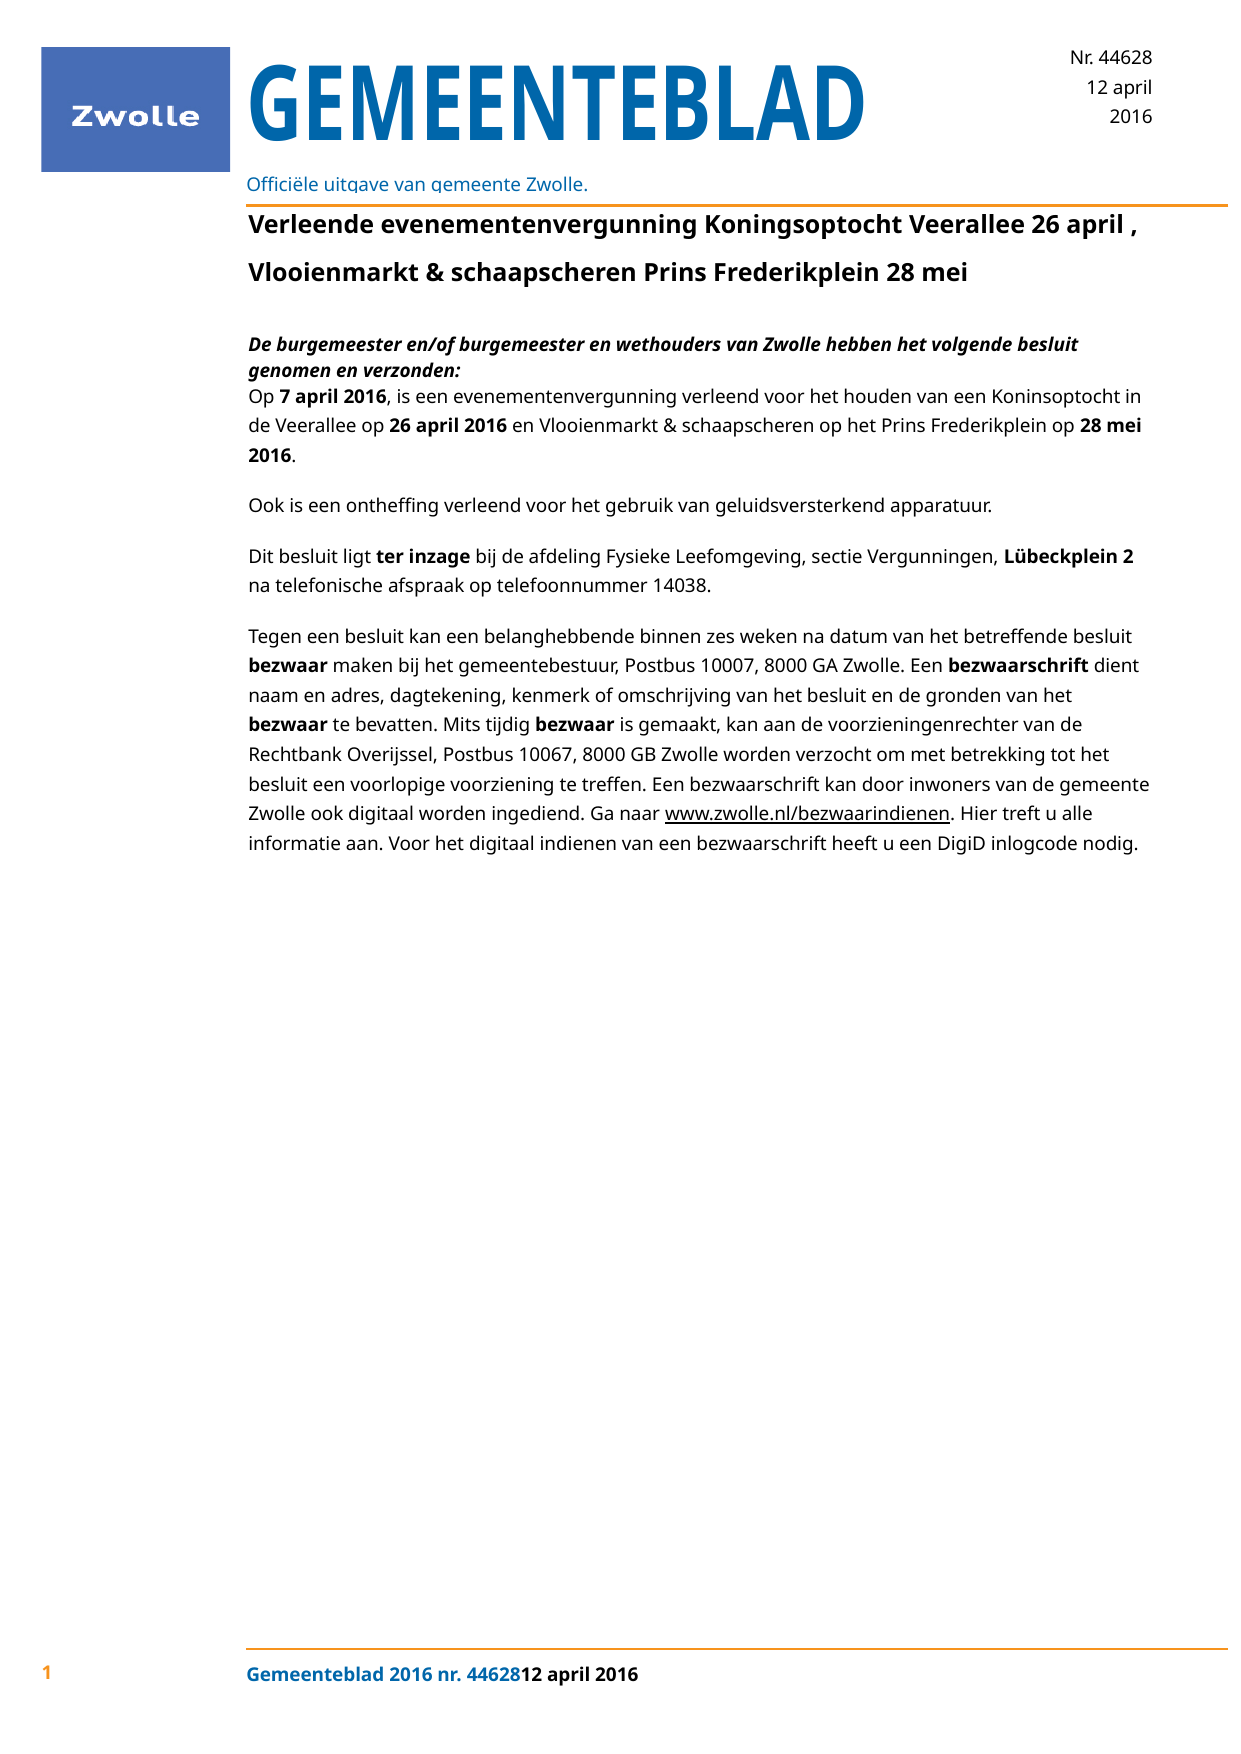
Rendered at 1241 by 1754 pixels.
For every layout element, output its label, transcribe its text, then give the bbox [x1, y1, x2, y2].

text Dit besluit ligt ter inzage bij de afdeling Fysieke Leefomgeving, sectie Vergunningen, Lübeckplein 2 na telefonische afspraak op telefoonnummer 14038. [248, 543, 1152, 598]
text Op 7 april 2016, is een evenementenvergunning verleend voor het houden van een Koninsoptocht in de Veerallee op 26 april 2016 en Vlooienmarkt & schaapscheren op het Prins Frederikplein op 28 mei 2016. [248, 383, 1152, 468]
text Tegen een besluit kan een belanghebbende binnen zes weken na datum van het betreffende besluit bezwaar maken bij het gemeentebestuur, Postbus 10007, 8000 GA Zwolle. Een bezwaarschrift dient naam en adres, dagtekening, kenmerk of omschrijving van het besluit en de gronden van het bezwaar te bevatten. Mits tijdig bezwaar is gemaakt, kan aan de voorzieningenrechter van de Rechtbank Overijssel, Postbus 10067, 8000 GB Zwolle worden verzocht om met betrekking tot het besluit een voorlopige voorziening te treffen. Een bezwaarschrift kan door inwoners van de gemeente Zwolle ook digitaal worden ingediend. Ga naar www.zwolle.nl/bezwaarindienen. Hier treft u alle informatie aan. Voor het digitaal indienen van een bezwaarschrift heeft u een DigiD inlogcode nodig. [248, 623, 1152, 856]
picture [41, 47, 231, 172]
text Verleende evenementenvergunning Koningsoptocht Veerallee 26 april , Vlooienmarkt & schaapscheren Prins Frederikplein 28 mei [248, 207, 1152, 288]
text De burgemeester en/of burgemeester en wethouders van Zwolle hebben het volgende besluit genomen en verzonden: [248, 331, 1152, 383]
text Ook is een ontheffing verleend voor het gebruik van geluidsversterkend apparatuur. [248, 492, 1152, 518]
